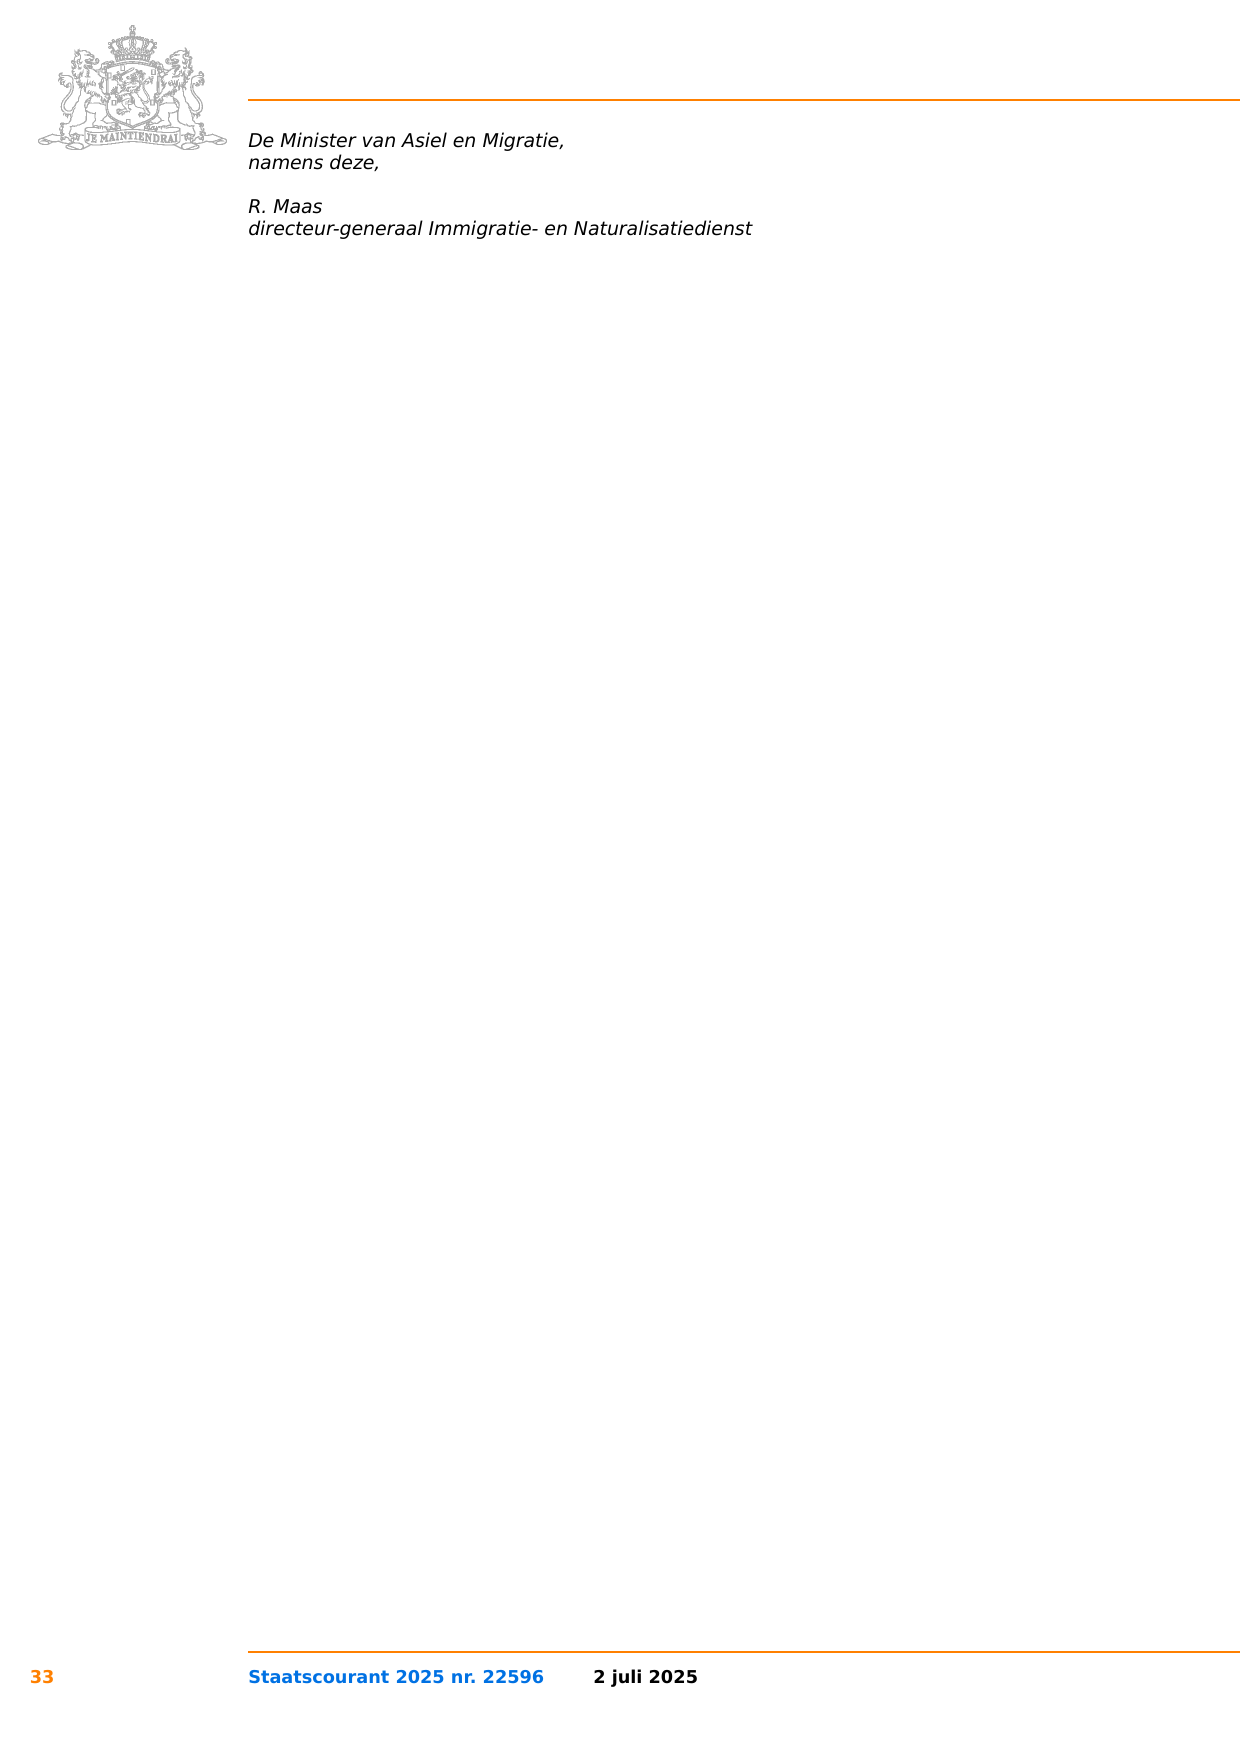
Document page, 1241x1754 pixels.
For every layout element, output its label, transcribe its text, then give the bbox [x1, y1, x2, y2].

text De Minister van Asiel en Migratie, namens deze, R. Maas directeur-generaal Immigratie- en Naturalisatiedienst [248, 130, 1163, 240]
picture [38, 25, 227, 150]
